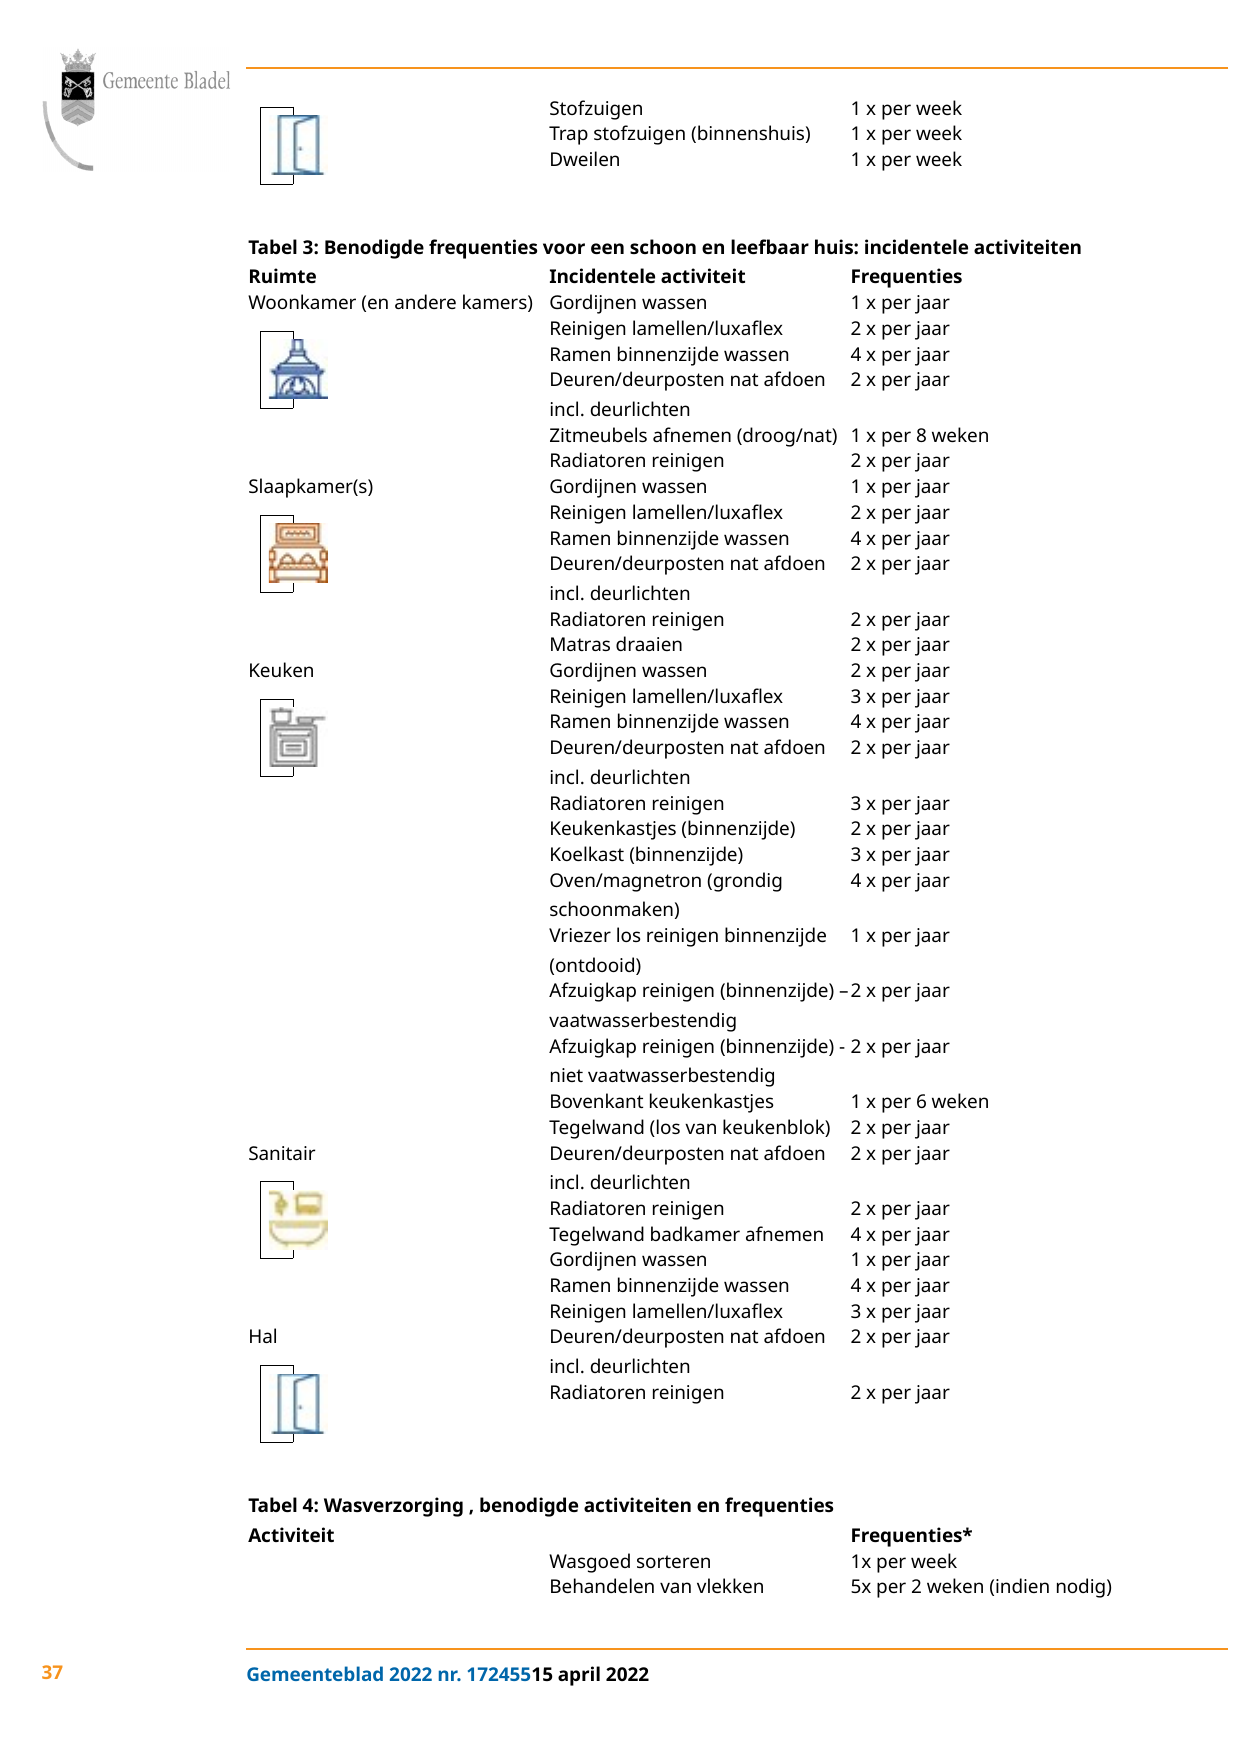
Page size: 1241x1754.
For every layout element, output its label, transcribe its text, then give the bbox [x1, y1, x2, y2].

text Tabel 3: Benodigde frequenties voor een schoon en leefbaar huis: incidentele activiteiten [248, 234, 1152, 260]
table_cell [248, 95, 549, 201]
table_cell Reinigen lamellen/luxaflex [549, 499, 850, 525]
table_cell 2 x per jaar [850, 315, 1152, 341]
table_cell 2 x per jaar [850, 735, 1152, 790]
table_cell Afzuigkap reinigen (binnenzijde) – vaatwasserbestendig [549, 978, 850, 1033]
table_cell Gordijnen wassen [549, 657, 850, 683]
table_cell 4 x per jaar [850, 1272, 1152, 1298]
table_cell 1 x per jaar [850, 1246, 1152, 1272]
picture [268, 1190, 328, 1250]
table_cell 1 x per jaar [850, 289, 1152, 315]
table_cell 2 x per jaar [850, 816, 1152, 841]
table_cell 2 x per jaar [850, 632, 1152, 657]
table_cell 2 x per jaar [850, 367, 1152, 422]
picture [268, 339, 328, 399]
table_header Incidentele activiteit [549, 264, 850, 289]
table_cell Tegelwand (los van keukenblok) [549, 1114, 850, 1140]
table_cell Deuren/deurposten nat afdoen incl. deurlichten [549, 367, 850, 422]
table_cell Slaapkamer(s) [248, 473, 549, 657]
table_cell 1 x per week [850, 146, 1152, 201]
table_cell 1 x per 8 weken [850, 422, 1152, 448]
table_cell Keuken [248, 657, 549, 1140]
table_cell Bovenkant keukenkastjes [549, 1088, 850, 1114]
table_cell 2 x per jaar [850, 657, 1152, 683]
table_header Frequenties [850, 264, 1152, 289]
table_cell 3 x per jaar [850, 841, 1152, 867]
table_cell Radiatoren reinigen [549, 448, 850, 473]
table_cell 4 x per jaar [850, 709, 1152, 734]
table_cell 3 x per jaar [850, 1298, 1152, 1324]
table_cell Gordijnen wassen [549, 289, 850, 315]
table_cell 4 x per jaar [850, 525, 1152, 551]
table_header [549, 1522, 850, 1548]
picture [268, 523, 328, 583]
table_cell Afzuigkap reinigen (binnenzijde) - niet vaatwasserbestendig [549, 1033, 850, 1088]
table_cell 3 x per jaar [850, 790, 1152, 816]
table_cell Koelkast (binnenzijde) [549, 841, 850, 867]
table_cell Reinigen lamellen/luxaflex [549, 683, 850, 709]
table_cell 2 x per jaar [850, 1033, 1152, 1088]
table_cell 4 x per jaar [850, 1221, 1152, 1246]
table_cell 2 x per jaar [850, 448, 1152, 473]
table_cell Trap stofzuigen (binnenshuis) [549, 121, 850, 146]
table_cell 2 x per jaar [850, 606, 1152, 632]
table_cell 1 x per week [850, 121, 1152, 146]
table_cell Matras draaien [549, 632, 850, 657]
table_cell 2 x per jaar [850, 1140, 1152, 1195]
table_cell Ramen binnenzijde wassen [549, 1272, 850, 1298]
table_cell Ramen binnenzijde wassen [549, 525, 850, 551]
table_cell Deuren/deurposten nat afdoen incl. deurlichten [549, 735, 850, 790]
table_header Frequenties* [850, 1522, 1152, 1548]
table_header Ruimte [248, 264, 549, 289]
table_cell 4 x per jaar [850, 341, 1152, 367]
table_cell 2 x per jaar [850, 978, 1152, 1033]
table_cell Radiatoren reinigen [549, 1195, 850, 1221]
table_cell 2 x per jaar [850, 1195, 1152, 1221]
table_cell Dweilen [549, 146, 850, 201]
table_cell Oven/magnetron (grondig schoonmaken) [549, 867, 850, 922]
table_header Activiteit [248, 1522, 549, 1548]
table_cell Radiatoren reinigen [549, 790, 850, 816]
text Tabel 4: Wasverzorging , benodigde activiteiten en frequenties [248, 1492, 1152, 1518]
table_cell Deuren/deurposten nat afdoen incl. deurlichten [549, 551, 850, 606]
table_cell 2 x per jaar [850, 499, 1152, 525]
table_cell 4 x per jaar [850, 867, 1152, 922]
table_cell Deuren/deurposten nat afdoen incl. deurlichten [549, 1324, 850, 1379]
table_cell 2 x per jaar [850, 1324, 1152, 1379]
table_cell Reinigen lamellen/luxaflex [549, 315, 850, 341]
table_cell Stofzuigen [549, 95, 850, 121]
table_cell Radiatoren reinigen [549, 1379, 850, 1459]
table_cell Ramen binnenzijde wassen [549, 709, 850, 734]
table_cell Woonkamer (en andere kamers) [248, 289, 549, 473]
table_cell 3 x per jaar [850, 683, 1152, 709]
table_cell Gordijnen wassen [549, 1246, 850, 1272]
table_cell 1x per week [850, 1548, 1152, 1573]
table_cell Behandelen van vlekken [549, 1574, 850, 1599]
table_cell Zitmeubels afnemen (droog/nat) [549, 422, 850, 448]
picture [268, 115, 328, 175]
table_cell Radiatoren reinigen [549, 606, 850, 632]
table_cell Gordijnen wassen [549, 473, 850, 499]
table_cell 5x per 2 weken (indien nodig) [850, 1574, 1152, 1599]
table_cell 2 x per jaar [850, 1379, 1152, 1459]
table_cell Deuren/deurposten nat afdoen incl. deurlichten [549, 1140, 850, 1195]
table_cell Ramen binnenzijde wassen [549, 341, 850, 367]
table_cell 1 x per 6 weken [850, 1088, 1152, 1114]
table_cell Reinigen lamellen/luxaflex [549, 1298, 850, 1324]
picture [268, 707, 328, 767]
table_cell Vriezer los reinigen binnenzijde (ontdooid) [549, 922, 850, 978]
picture [41, 47, 231, 172]
table_cell Sanitair [248, 1140, 549, 1324]
table_cell 2 x per jaar [850, 551, 1152, 606]
table_cell Keukenkastjes (binnenzijde) [549, 816, 850, 841]
picture [268, 1374, 328, 1434]
table_cell Hal [248, 1324, 549, 1459]
table_cell 1 x per jaar [850, 473, 1152, 499]
table_cell [248, 1548, 549, 1599]
table_cell 1 x per jaar [850, 922, 1152, 978]
table_cell Wasgoed sorteren [549, 1548, 850, 1573]
table_cell 1 x per week [850, 95, 1152, 121]
table_cell 2 x per jaar [850, 1114, 1152, 1140]
table_cell Tegelwand badkamer afnemen [549, 1221, 850, 1246]
